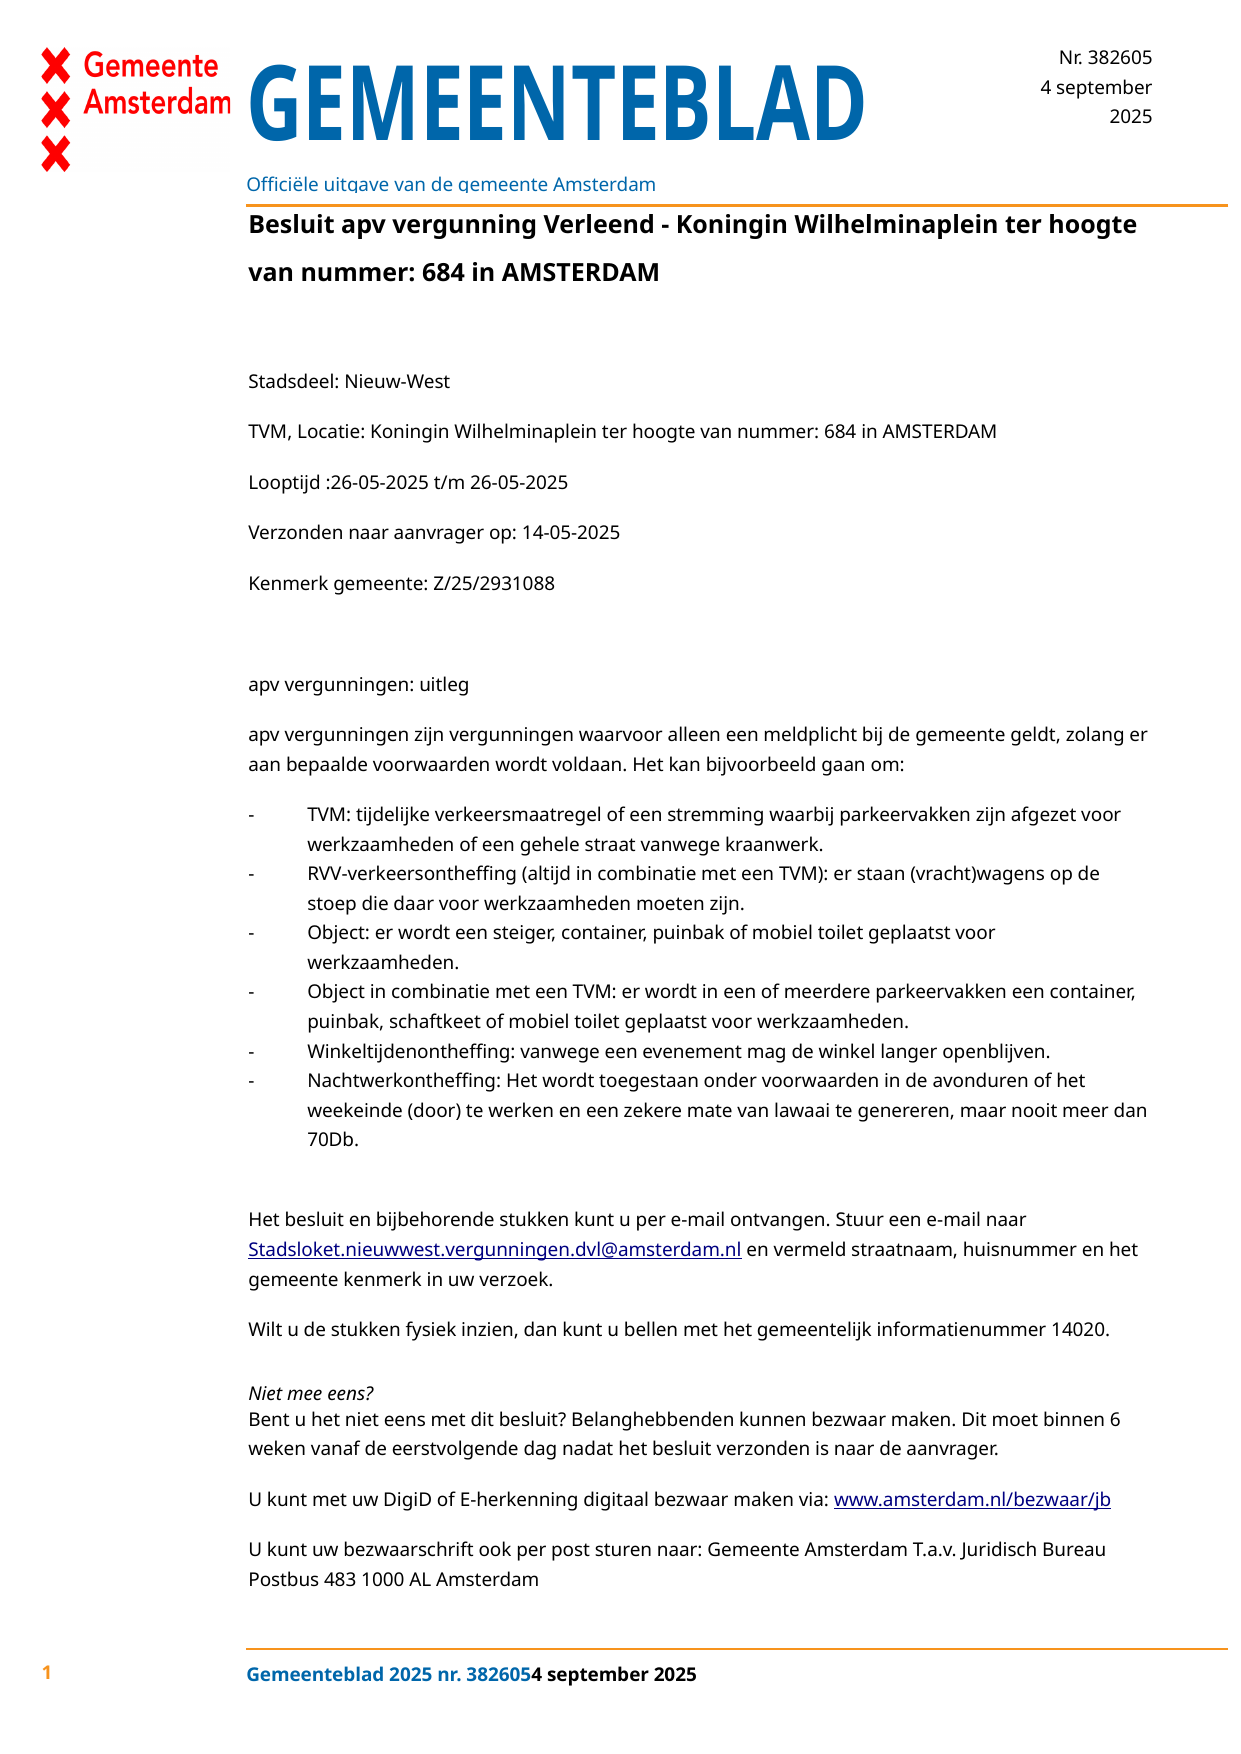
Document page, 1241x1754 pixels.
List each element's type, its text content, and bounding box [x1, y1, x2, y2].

picture [41, 47, 231, 172]
text Stadsdeel: Nieuw-West [248, 368, 1152, 394]
list Object: er wordt een steiger, container, puinbak of mobiel toilet geplaatst voor werkzaamheden. [248, 919, 1152, 975]
list RVV-verkeersontheffing (altijd in combinatie met een TVM): er staan (vracht)wagens op de stoep die daar voor werkzaamheden moeten zijn. [248, 860, 1152, 916]
text Kenmerk gemeente: Z/25/2931088 [248, 570, 1152, 596]
text apv vergunningen zijn vergunningen waarvoor alleen een meldplicht bij de gemeente geldt, zolang er aan bepaalde voorwaarden wordt voldaan. Het kan bijvoorbeeld gaan om: [248, 721, 1152, 777]
list Object in combinatie met een TVM: er wordt in een of meerdere parkeervakken een container, puinbak, schaftkeet of mobiel toilet geplaatst voor werkzaamheden. [248, 979, 1152, 1034]
text U kunt uw bezwaarschrift ook per post sturen naar: Gemeente Amsterdam T.a.v. Juridisch Bureau Postbus 483 1000 AL Amsterdam [248, 1536, 1152, 1592]
text Bent u het niet eens met dit besluit? Belanghebbenden kunnen bezwaar maken. Dit moet binnen 6 weken vanaf de eerstvolgende dag nadat het besluit verzonden is naar de aanvrager. [248, 1406, 1152, 1461]
text U kunt met uw DigiD of E-herkenning digitaal bezwaar maken via: www.amsterdam.nl/bezwaar/jb [248, 1486, 1152, 1512]
list TVM: tijdelijke verkeersmaatregel of een stremming waarbij parkeervakken zijn afgezet voor werkzaamheden of een gehele straat vanwege kraanwerk. [248, 801, 1152, 857]
text TVM, Locatie: Koningin Wilhelminaplein ter hoogte van nummer: 684 in AMSTERDAM [248, 419, 1152, 444]
text Looptijd :26-05-2025 t/m 26-05-2025 [248, 469, 1152, 495]
text Het besluit en bijbehorende stukken kunt u per e-mail ontvangen. Stuur een e-mail naar Stadsloket.nieuwwest.vergunningen.dvl@amsterdam.nl en vermeld straatnaam, huisnummer en het gemeente kenmerk in uw verzoek. [248, 1207, 1152, 1292]
text Niet mee eens? [248, 1380, 1152, 1406]
text Wilt u de stukken fysiek inzien, dan kunt u bellen met het gemeentelijk informatienummer 14020. [248, 1316, 1152, 1342]
text Verzonden naar aanvrager op: 14-05-2025 [248, 519, 1152, 545]
text Besluit apv vergunning Verleend - Koningin Wilhelminaplein ter hoogte van nummer: 684 in AMSTERDAM [248, 207, 1152, 288]
list Winkeltijdenontheffing: vanwege een evenement mag de winkel langer openblijven. [248, 1038, 1152, 1064]
list Nachtwerkontheffing: Het wordt toegestaan onder voorwaarden in de avonduren of het weekeinde (door) te werken en een zekere mate van lawaai te genereren, maar nooit meer dan 70Db. [248, 1067, 1152, 1152]
text apv vergunningen: uitleg [248, 671, 1152, 697]
